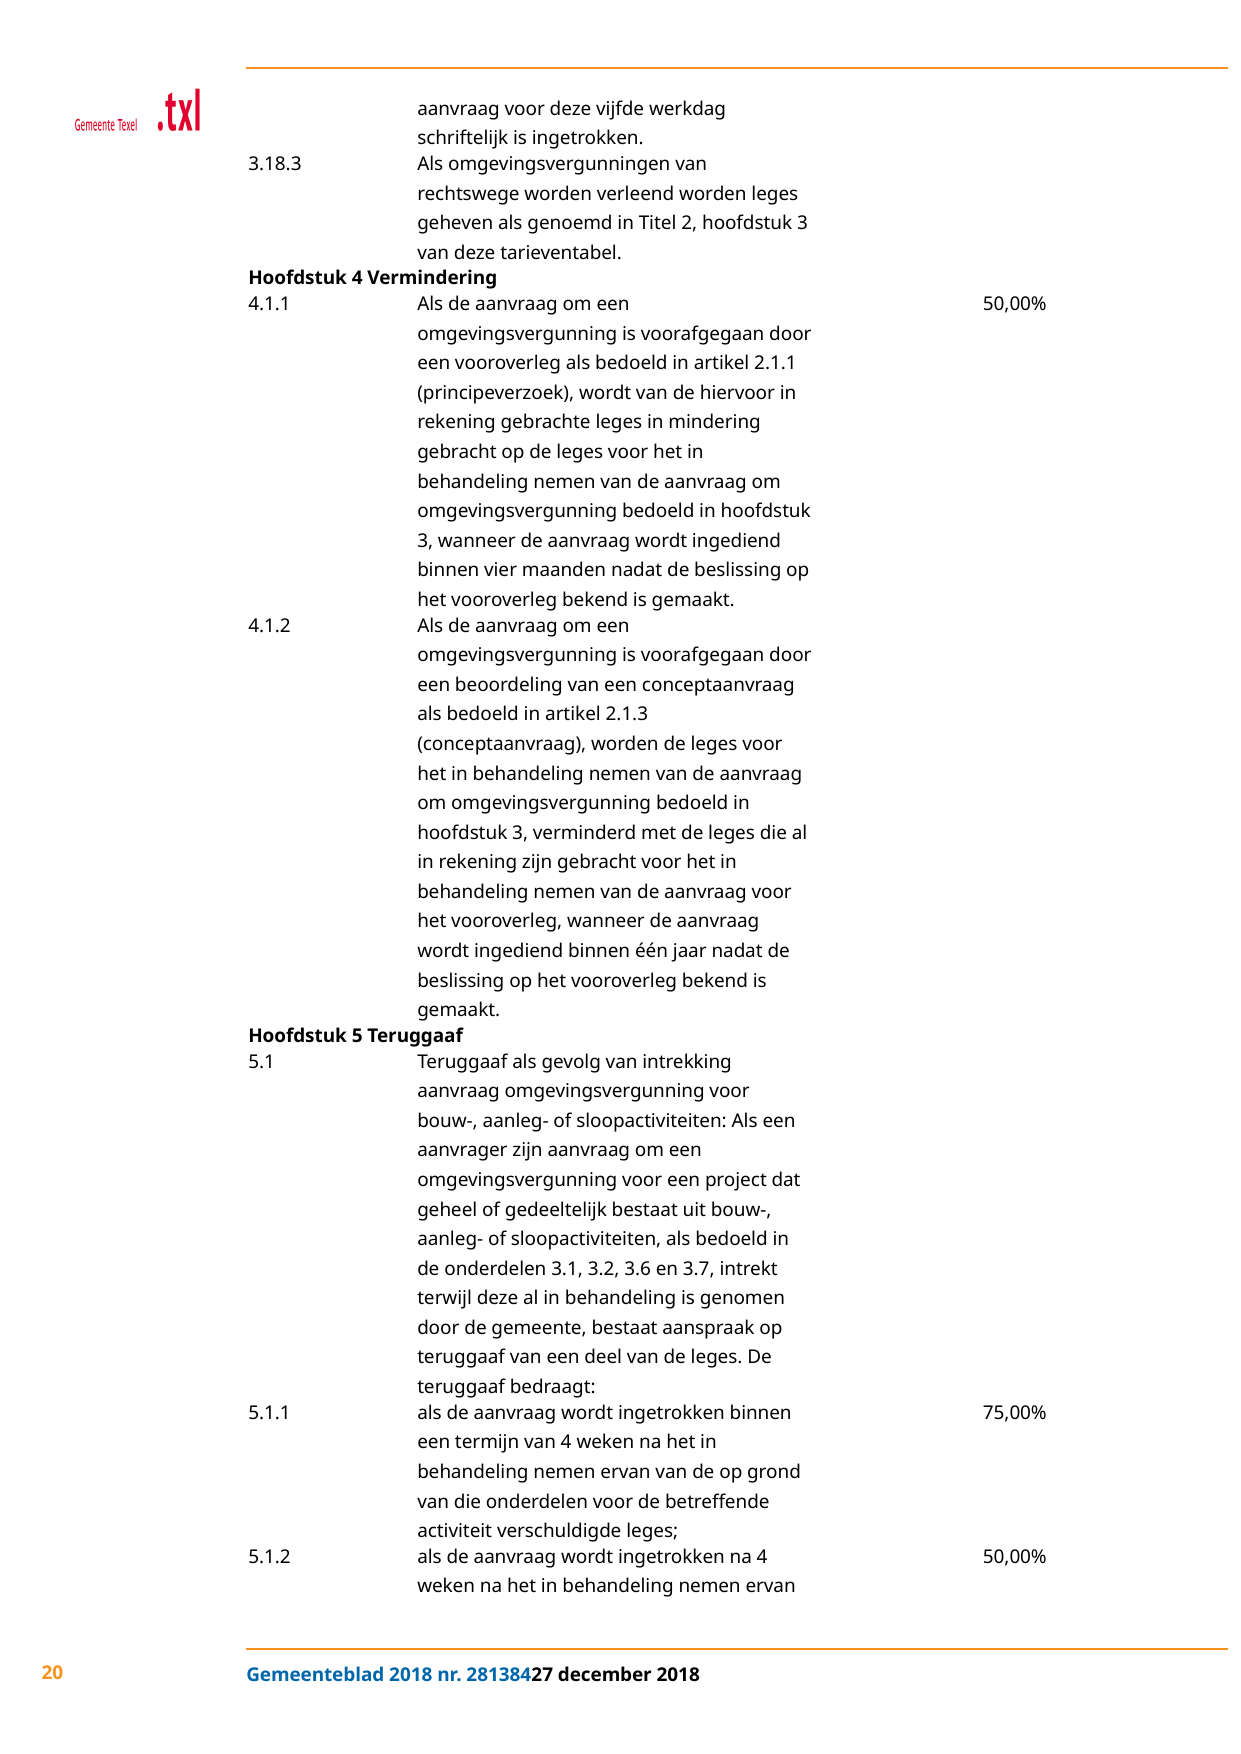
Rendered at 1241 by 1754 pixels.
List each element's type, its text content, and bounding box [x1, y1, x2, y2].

table_cell 75,00% [983, 1399, 1152, 1543]
table_cell Hoofdstuk 5 Teruggaaf [248, 1022, 1152, 1048]
table_cell Als omgevingsvergunningen van rechtswege worden verleend worden leges geheven als genoemd in Titel 2, hoofdstuk 3 van deze tarieventabel. [417, 150, 814, 264]
table_cell Hoofdstuk 4 Vermindering [248, 265, 1152, 290]
table_cell 50,00% [983, 290, 1152, 612]
picture [41, 47, 231, 172]
table_cell 4.1.2 [248, 612, 417, 1022]
table_cell [814, 612, 983, 1022]
table_cell [983, 1048, 1152, 1399]
table_cell [983, 95, 1152, 150]
table_cell [983, 612, 1152, 1022]
table_cell [814, 1543, 983, 1598]
table_cell 5.1.2 [248, 1543, 417, 1598]
table_cell 5.1.1 [248, 1399, 417, 1543]
table_cell 4.1.1 [248, 290, 417, 612]
table_cell [814, 150, 983, 264]
table_cell als de aanvraag wordt ingetrokken na 4 weken na het in behandeling nemen ervan [417, 1543, 814, 1598]
table_cell als de aanvraag wordt ingetrokken binnen een termijn van 4 weken na het in behandeling nemen ervan van de op grond van die onderdelen voor de betreffende activiteit verschuldigde leges; [417, 1399, 814, 1543]
table_cell [814, 290, 983, 612]
table_cell 5.1 [248, 1048, 417, 1399]
table_cell 3.18.3 [248, 150, 417, 264]
table_cell Teruggaaf als gevolg van intrekking aanvraag omgevingsvergunning voor bouw-, aanleg- of sloopactiviteiten: Als een aanvrager zijn aanvraag om een omgevingsvergunning voor een project dat geheel of gedeeltelijk bestaat uit bouw-, aanleg- of sloopactiviteiten, als bedoeld in de onderdelen 3.1, 3.2, 3.6 en 3.7, intrekt terwijl deze al in behandeling is genomen door de gemeente, bestaat aanspraak op teruggaaf van een deel van de leges. De teruggaaf bedraagt: [417, 1048, 814, 1399]
table_cell 50,00% [983, 1543, 1152, 1598]
table_cell [248, 95, 417, 150]
table_cell Als de aanvraag om een omgevingsvergunning is voorafgegaan door een beoordeling van een conceptaanvraag als bedoeld in artikel 2.1.3 (conceptaanvraag), worden de leges voor het in behandeling nemen van de aanvraag om omgevingsvergunning bedoeld in hoofdstuk 3, verminderd met de leges die al in rekening zijn gebracht voor het in behandeling nemen van de aanvraag voor het vooroverleg, wanneer de aanvraag wordt ingediend binnen één jaar nadat de beslissing op het vooroverleg bekend is gemaakt. [417, 612, 814, 1022]
table_cell Als de aanvraag om een omgevingsvergunning is voorafgegaan door een vooroverleg als bedoeld in artikel 2.1.1 (principeverzoek), wordt van de hiervoor in rekening gebrachte leges in mindering gebracht op de leges voor het in behandeling nemen van de aanvraag om omgevingsvergunning bedoeld in hoofdstuk 3, wanneer de aanvraag wordt ingediend binnen vier maanden nadat de beslissing op het vooroverleg bekend is gemaakt. [417, 290, 814, 612]
table_cell [814, 1399, 983, 1543]
table_cell [983, 150, 1152, 264]
table_cell aanvraag voor deze vijfde werkdag schriftelijk is ingetrokken. [417, 95, 814, 150]
table_cell [814, 1048, 983, 1399]
table_cell [814, 95, 983, 150]
